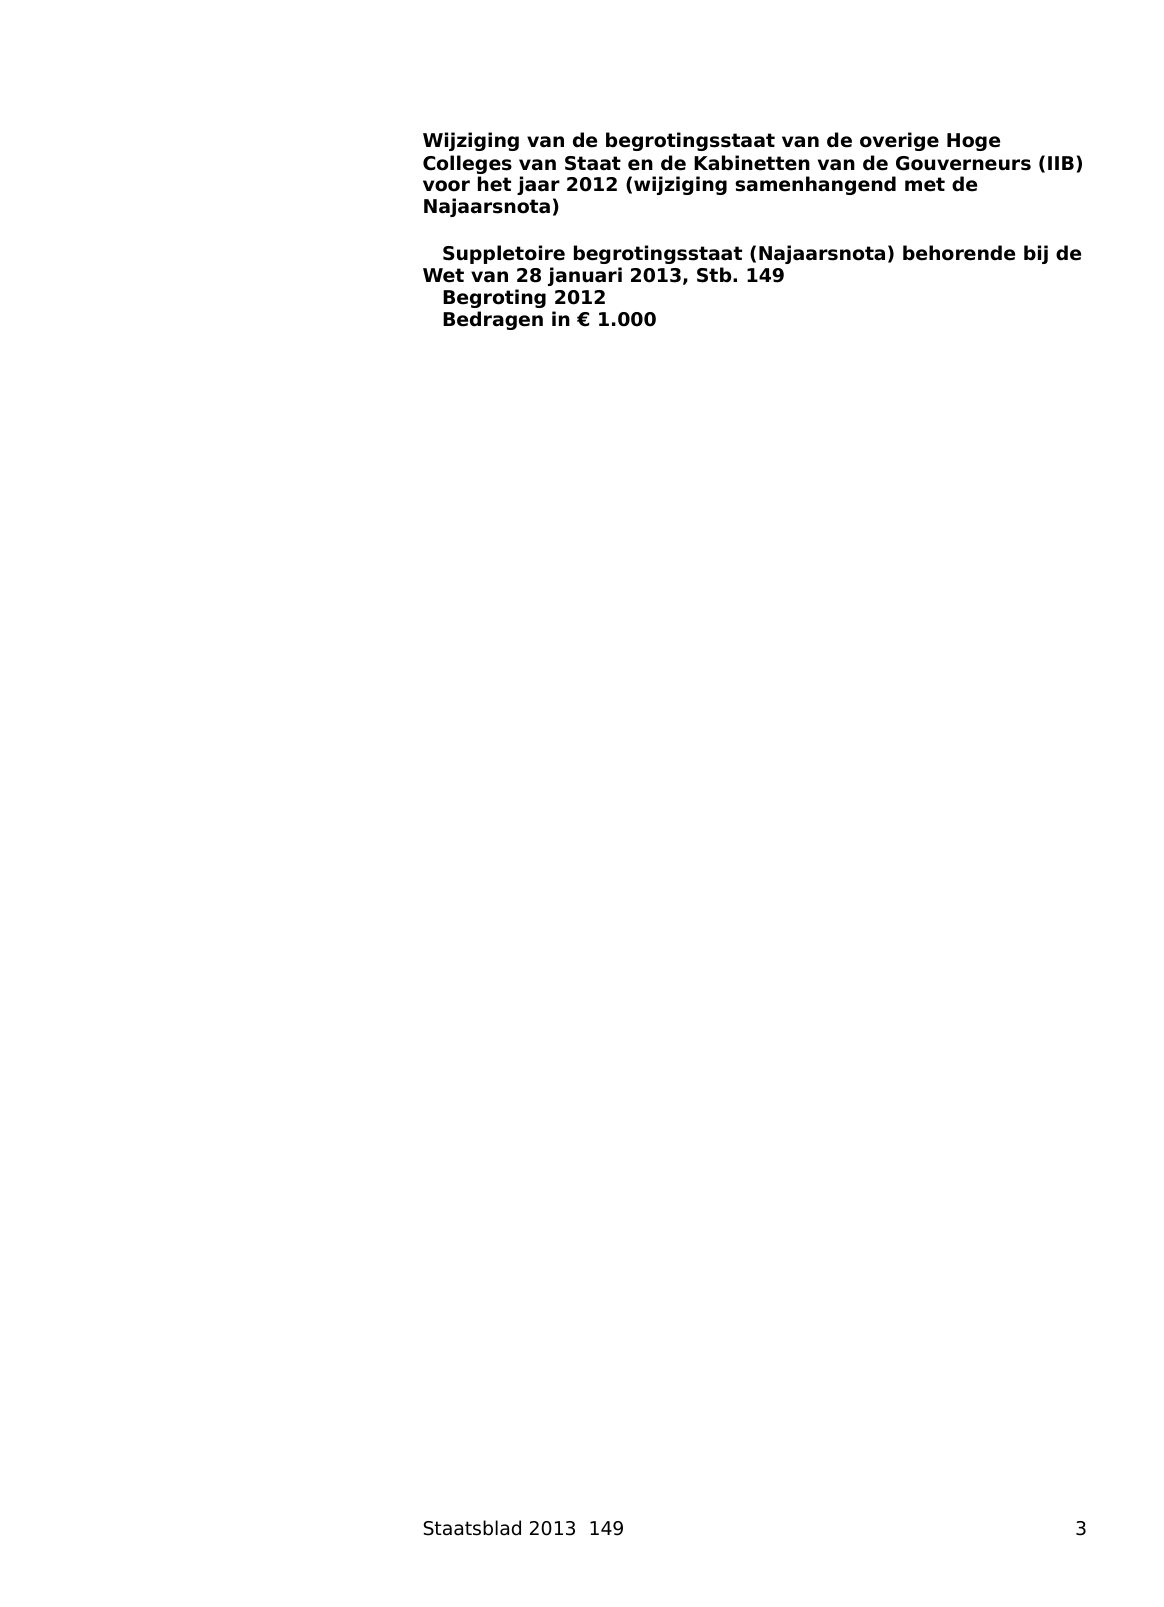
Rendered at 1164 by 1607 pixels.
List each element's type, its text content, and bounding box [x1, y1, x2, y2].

text Begroting 2012 [422, 287, 1087, 309]
text Suppletoire begrotingsstaat (Najaarsnota) behorende bij de Wet van 28 januari 2013, Stb. 149 [422, 243, 1087, 287]
text Bedragen in € 1.000 [422, 309, 1087, 331]
subtitle Wijziging van de begrotingsstaat van de overige Hoge Colleges van Staat en de Kabinetten van de Gouverneurs (IIB) voor het jaar 2012 (wijziging samenhangend met de Najaarsnota) [422, 130, 1087, 218]
